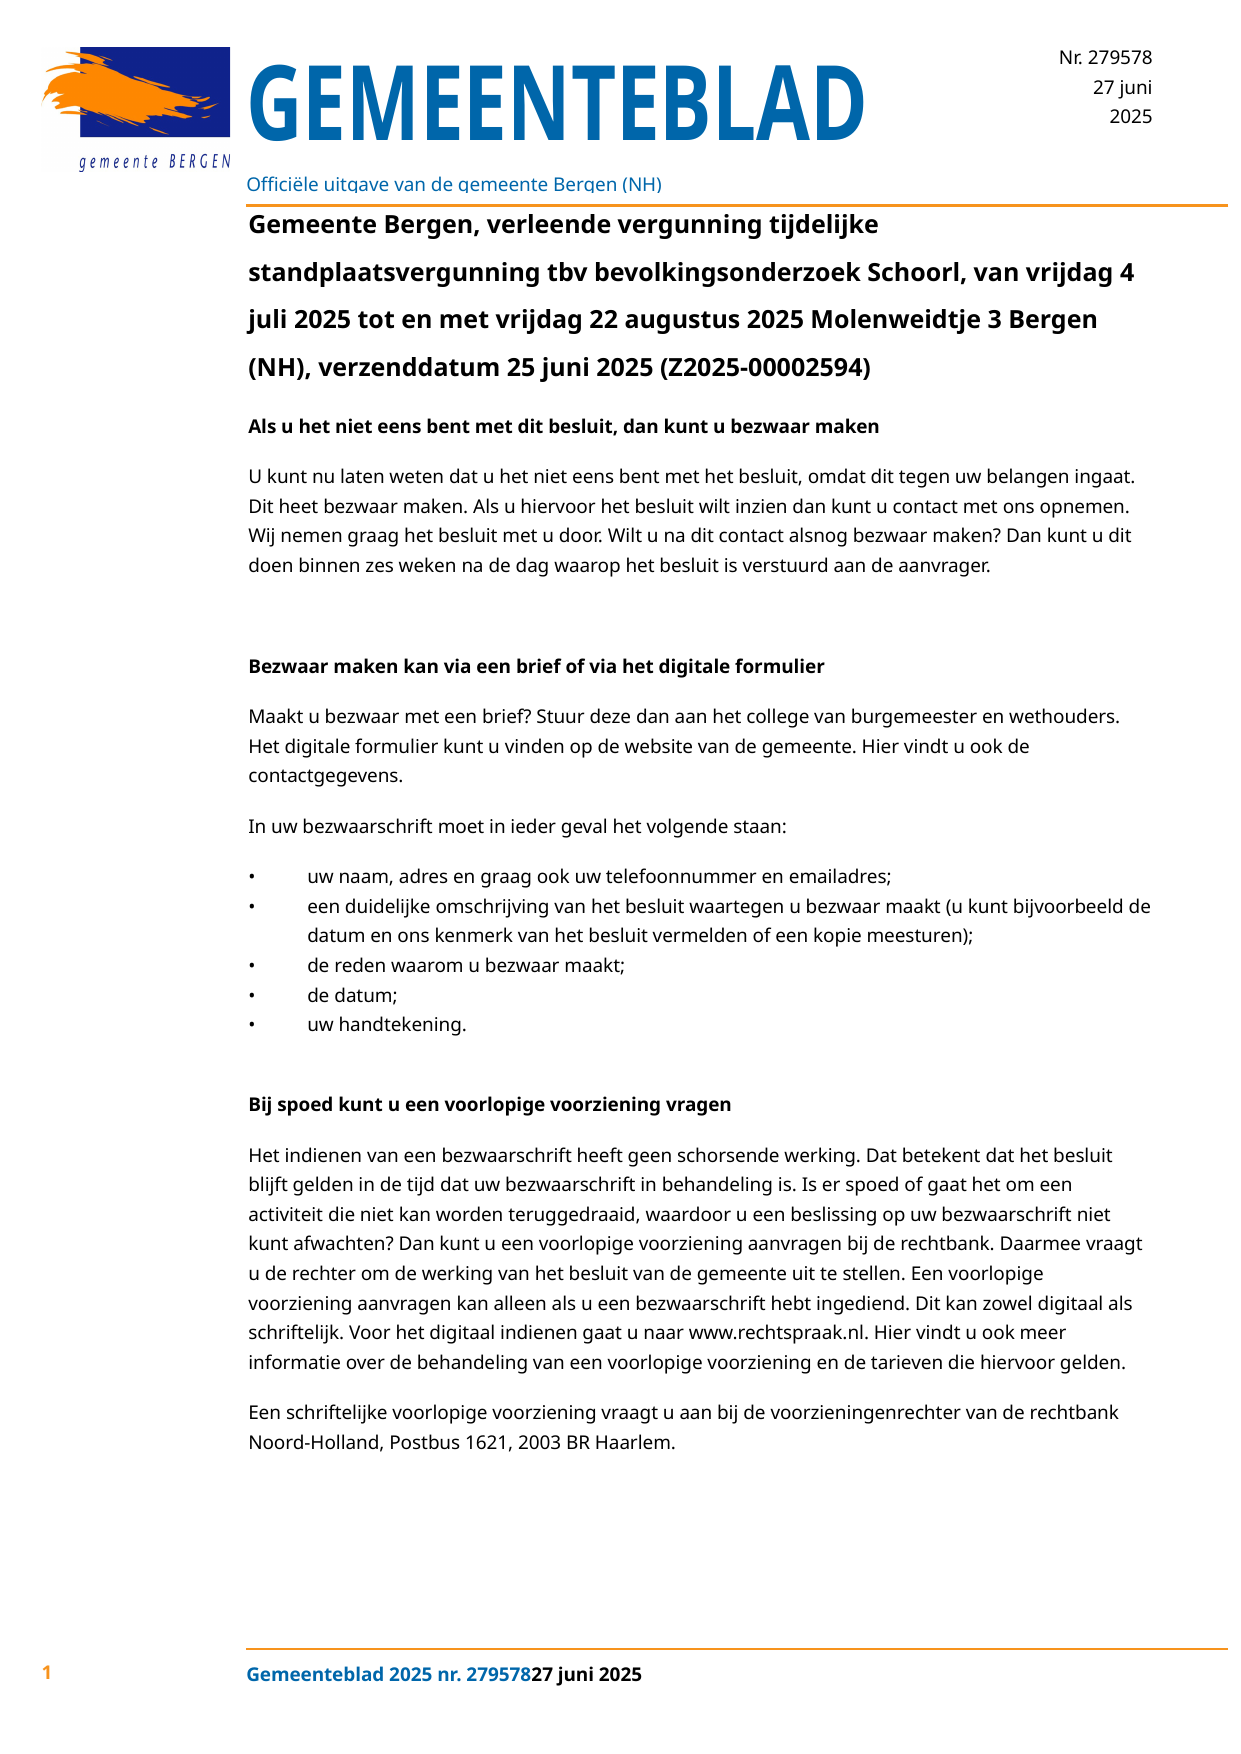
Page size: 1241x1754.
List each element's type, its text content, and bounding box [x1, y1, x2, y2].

text Als u het niet eens bent met dit besluit, dan kunt u bezwaar maken [248, 413, 1152, 439]
text Maakt u bezwaar met een brief? Stuur deze dan aan het college van burgemeester en wethouders. Het digitale formulier kunt u vinden op de website van de gemeente. Hier vindt u ook de contactgegevens. [248, 703, 1152, 788]
text Bezwaar maken kan via een brief of via het digitale formulier [248, 653, 1152, 679]
picture [41, 47, 231, 172]
list de datum; [248, 982, 1152, 1008]
text Gemeente Bergen, verleende vergunning tijdelijke standplaatsvergunning tbv bevolkingsonderzoek Schoorl, van vrijdag 4 juli 2025 tot en met vrijdag 22 augustus 2025 Molenweidtje 3 Bergen (NH), verzenddatum 25 juni 2025 (Z2025-00002594) [248, 207, 1152, 384]
list een duidelijke omschrijving van het besluit waartegen u bezwaar maakt (u kunt bijvoorbeeld de datum en ons kenmerk van het besluit vermelden of een kopie meesturen); [248, 893, 1152, 948]
text U kunt nu laten weten dat u het niet eens bent met het besluit, omdat dit tegen uw belangen ingaat. Dit heet bezwaar maken. Als u hiervoor het besluit wilt inzien dan kunt u contact met ons opnemen. Wij nemen graag het besluit met u door. Wilt u na dit contact alsnog bezwaar maken? Dan kunt u dit doen binnen zes weken na de dag waarop het besluit is verstuurd aan de aanvrager. [248, 463, 1152, 578]
text Bij spoed kunt u een voorlopige voorziening vragen [248, 1091, 1152, 1117]
list de reden waarom u bezwaar maakt; [248, 952, 1152, 978]
text In uw bezwaarschrift moet in ieder geval het volgende staan: [248, 813, 1152, 839]
list uw naam, adres en graag ook uw telefoonnummer en emailadres; [248, 863, 1152, 889]
text Een schriftelijke voorlopige voorziening vraagt u aan bij de voorzieningenrechter van de rechtbank Noord-Holland, Postbus 1621, 2003 BR Haarlem. [248, 1399, 1152, 1455]
text Het indienen van een bezwaarschrift heeft geen schorsende werking. Dat betekent dat het besluit blijft gelden in de tijd dat uw bezwaarschrift in behandeling is. Is er spoed of gaat het om een activiteit die niet kan worden teruggedraaid, waardoor u een beslissing op uw bezwaarschrift niet kunt afwachten? Dan kunt u een voorlopige voorziening aanvragen bij de rechtbank. Daarmee vraagt u de rechter om de werking van het besluit van de gemeente uit te stellen. Een voorlopige voorziening aanvragen kan alleen als u een bezwaarschrift hebt ingediend. Dit kan zowel digitaal als schriftelijk. Voor het digitaal indienen gaat u naar www.rechtspraak.nl. Hier vindt u ook meer informatie over de behandeling van een voorlopige voorziening en de tarieven die hiervoor gelden. [248, 1142, 1152, 1375]
list uw handtekening. [248, 1011, 1152, 1037]
